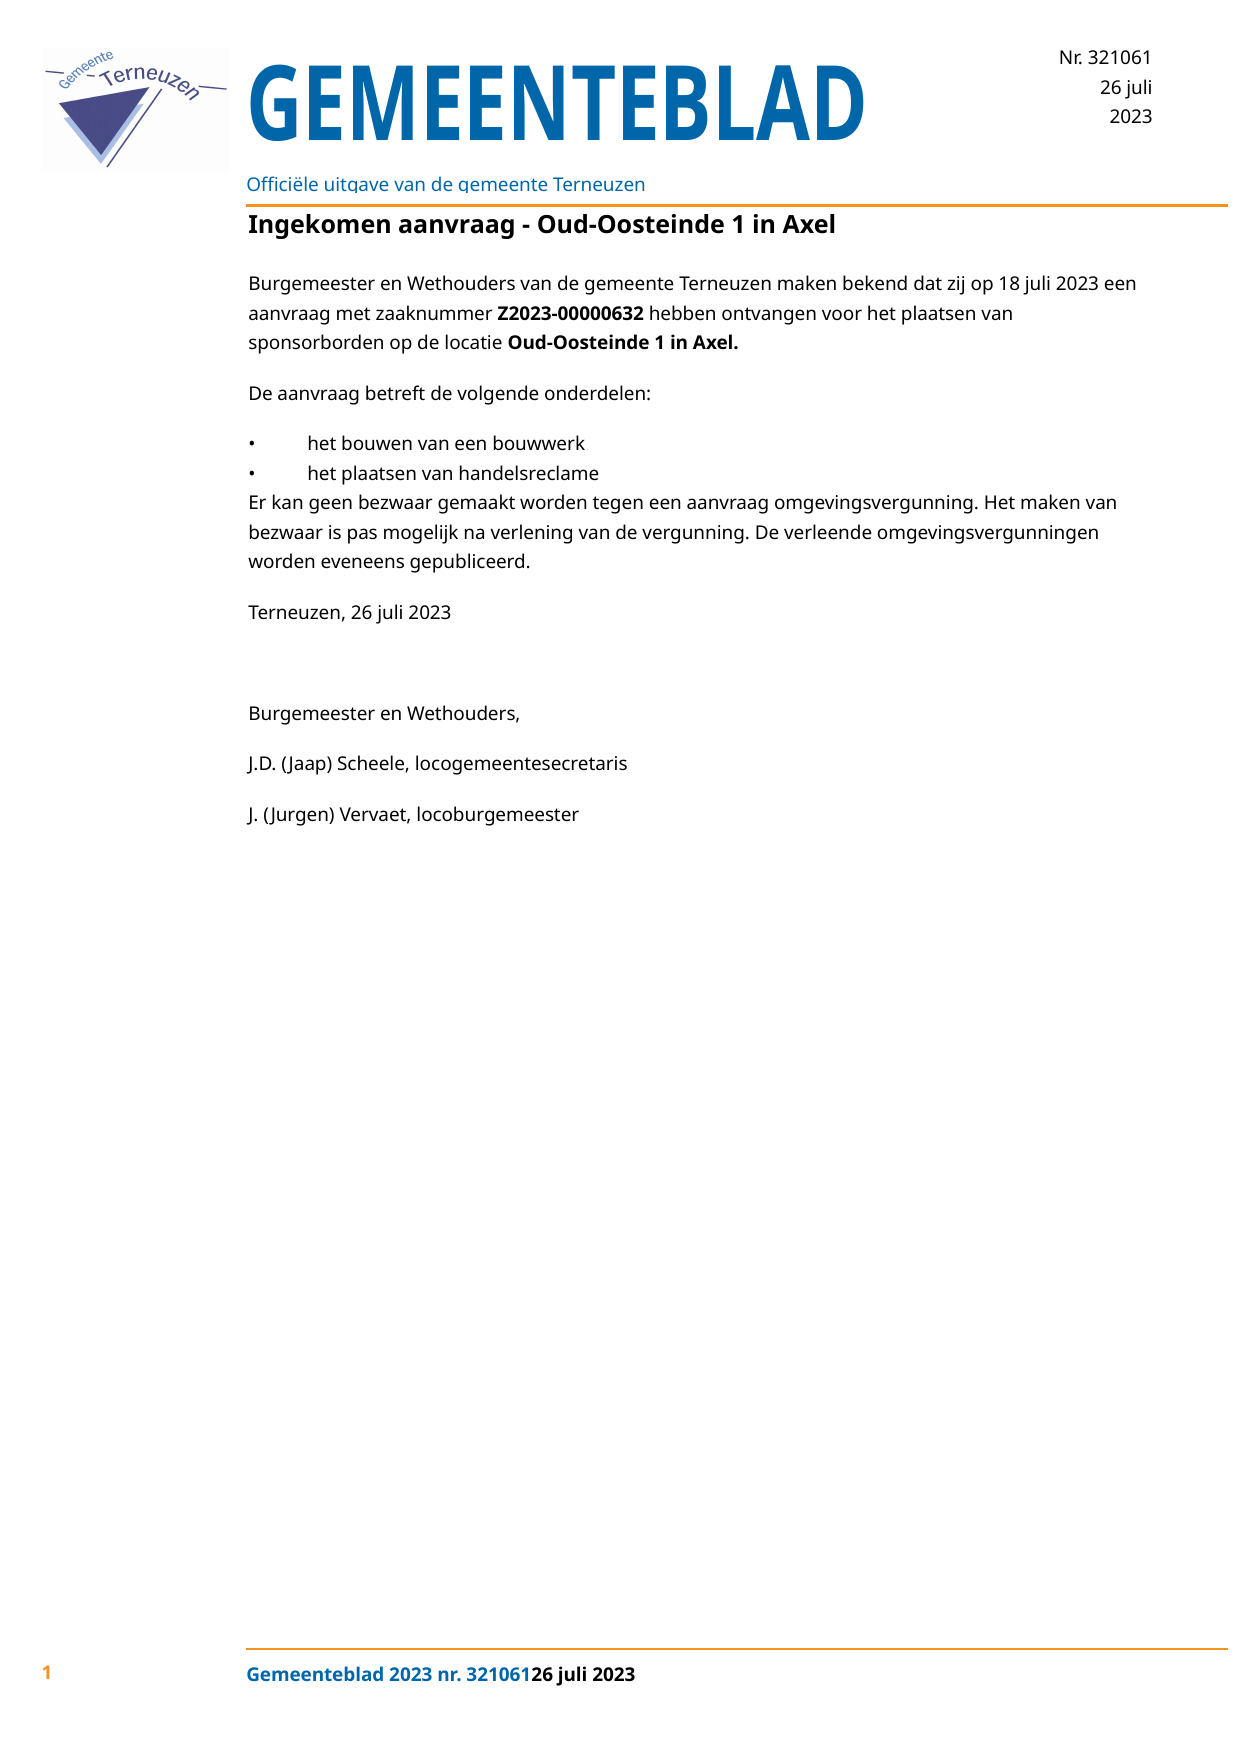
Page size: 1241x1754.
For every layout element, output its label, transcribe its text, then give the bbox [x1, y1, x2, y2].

text Burgemeester en Wethouders van de gemeente Terneuzen maken bekend dat zij op 18 juli 2023 een aanvraag met zaaknummer Z2023-00000632 hebben ontvangen voor het plaatsen van sponsorborden op de locatie Oud-Oosteinde 1 in Axel. [248, 270, 1152, 355]
list het bouwen van een bouwwerk [248, 430, 1152, 456]
text J. (Jurgen) Vervaet, locoburgemeester [248, 801, 1152, 826]
text J.D. (Jaap) Scheele, locogemeentesecretaris [248, 750, 1152, 776]
text De aanvraag betreft de volgende onderdelen: [248, 380, 1152, 406]
text Er kan geen bezwaar gemaakt worden tegen een aanvraag omgevingsvergunning. Het maken van bezwaar is pas mogelijk na verlening van de vergunning. De verleende omgevingsvergunningen worden eveneens gepubliceerd. [248, 489, 1152, 574]
text Ingekomen aanvraag - Oud-Oosteinde 1 in Axel [248, 207, 1152, 241]
list het plaatsen van handelsreclame [248, 460, 1152, 486]
text Burgemeester en Wethouders, [248, 700, 1152, 726]
text Terneuzen, 26 juli 2023 [248, 599, 1152, 625]
picture [41, 47, 231, 172]
